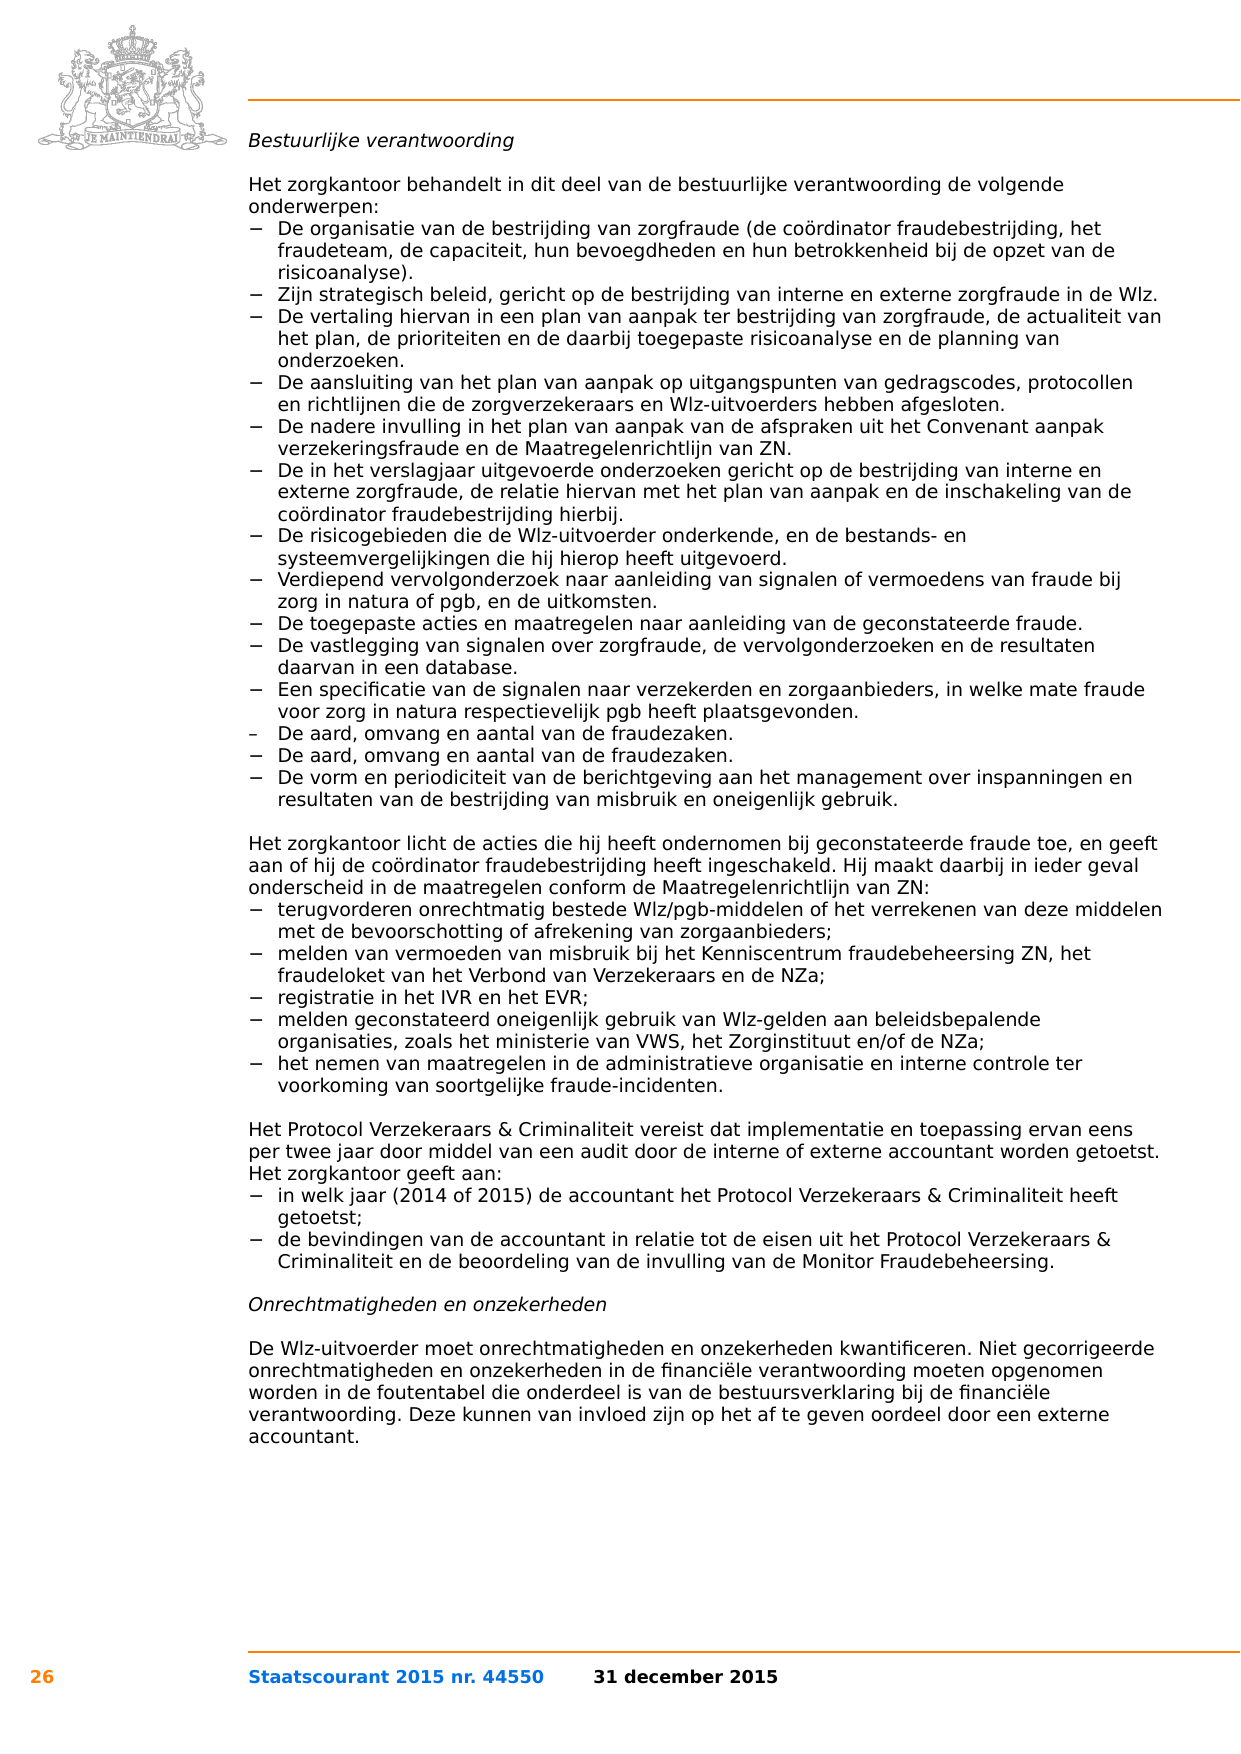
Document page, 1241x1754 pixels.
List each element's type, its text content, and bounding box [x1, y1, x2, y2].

text − melden van vermoeden van misbruik bij het Kenniscentrum fraudebeheersing ZN, het fraudeloket van het Verbond van Verzekeraars en de NZa; [248, 943, 1163, 987]
text − de bevindingen van de accountant in relatie tot de eisen uit het Protocol Verzekeraars & Criminaliteit en de beoordeling van de invulling van de Monitor Fraudebeheersing. [248, 1228, 1163, 1272]
text − terugvorderen onrechtmatig bestede Wlz/pgb-middelen of het verrekenen van deze middelen met de bevoorschotting of afrekening van zorgaanbieders; [248, 899, 1163, 943]
text − De nadere invulling in het plan van aanpak van de afspraken uit het Convenant aanpak verzekeringsfraude en de Maatregelenrichtlijn van ZN. [248, 416, 1163, 459]
picture [38, 25, 227, 150]
text − De organisatie van de bestrijding van zorgfraude (de coördinator fraudebestrijding, het fraudeteam, de capaciteit, hun bevoegdheden en hun betrokkenheid bij de opzet van de risicoanalyse). [248, 218, 1163, 284]
text De Wlz-uitvoerder moet onrechtmatigheden en onzekerheden kwantificeren. Niet gecorrigeerde onrechtmatigheden en onzekerheden in de financiële verantwoording moeten opgenomen worden in de foutentabel die onderdeel is van de bestuursverklaring bij de financiële verantwoording. Deze kunnen van invloed zijn op het af te geven oordeel door een externe accountant. [248, 1338, 1163, 1448]
text − De vastlegging van signalen over zorgfraude, de vervolgonderzoeken en de resultaten daarvan in een database. [248, 635, 1163, 679]
text − registratie in het IVR en het EVR; [248, 987, 1163, 1009]
text − De vertaling hiervan in een plan van aanpak ter bestrijding van zorgfraude, de actualiteit van het plan, de prioriteiten en de daarbij toegepaste risicoanalyse en de planning van onderzoeken. [248, 306, 1163, 372]
text − De aansluiting van het plan van aanpak op uitgangspunten van gedragscodes, protocollen en richtlijnen die de zorgverzekeraars en Wlz-uitvoerders hebben afgesloten. [248, 372, 1163, 416]
text Het zorgkantoor licht de acties die hij heeft ondernomen bij geconstateerde fraude toe, en geeft aan of hij de coördinator fraudebestrijding heeft ingeschakeld. Hij maakt daarbij in ieder geval onderscheid in de maatregelen conform de Maatregelenrichtlijn van ZN: [248, 833, 1163, 899]
text − De risicogebieden die de Wlz-uitvoerder onderkende, en de bestands- en systeemvergelijkingen die hij hierop heeft uitgevoerd. [248, 525, 1163, 569]
text − De vorm en periodiciteit van de berichtgeving aan het management over inspanningen en resultaten van de bestrijding van misbruik en oneigenlijk gebruik. [248, 767, 1163, 811]
text Het zorgkantoor behandelt in dit deel van de bestuurlijke verantwoording de volgende onderwerpen: [248, 174, 1163, 218]
text − Verdiepend vervolgonderzoek naar aanleiding van signalen of vermoedens van fraude bij zorg in natura of pgb, en de uitkomsten. [248, 569, 1163, 613]
text − De toegepaste acties en maatregelen naar aanleiding van de geconstateerde fraude. [248, 613, 1163, 635]
text − Zijn strategisch beleid, gericht op de bestrijding van interne en externe zorgfraude in de Wlz. [248, 284, 1163, 306]
text − melden geconstateerd oneigenlijk gebruik van Wlz-gelden aan beleidsbepalende organisaties, zoals het ministerie van VWS, het Zorginstituut en/of de NZa; [248, 1009, 1163, 1053]
text Het Protocol Verzekeraars & Criminaliteit vereist dat implementatie en toepassing ervan eens per twee jaar door middel van een audit door de interne of externe accountant worden getoetst. Het zorgkantoor geeft aan: [248, 1119, 1163, 1184]
text – De aard, omvang en aantal van de fraudezaken. [248, 723, 1163, 745]
text − De in het verslagjaar uitgevoerde onderzoeken gericht op de bestrijding van interne en externe zorgfraude, de relatie hiervan met het plan van aanpak en de inschakeling van de coördinator fraudebestrijding hierbij. [248, 459, 1163, 525]
subtitle Bestuurlijke verantwoording [248, 130, 1163, 152]
subtitle Onrechtmatigheden en onzekerheden [248, 1294, 1163, 1316]
text − De aard, omvang en aantal van de fraudezaken. [248, 745, 1163, 767]
text − in welk jaar (2014 of 2015) de accountant het Protocol Verzekeraars & Criminaliteit heeft getoetst; [248, 1184, 1163, 1228]
text − Een specificatie van de signalen naar verzekerden en zorgaanbieders, in welke mate fraude voor zorg in natura respectievelijk pgb heeft plaatsgevonden. [248, 679, 1163, 723]
text − het nemen van maatregelen in de administratieve organisatie en interne controle ter voorkoming van soortgelijke fraude-incidenten. [248, 1053, 1163, 1097]
